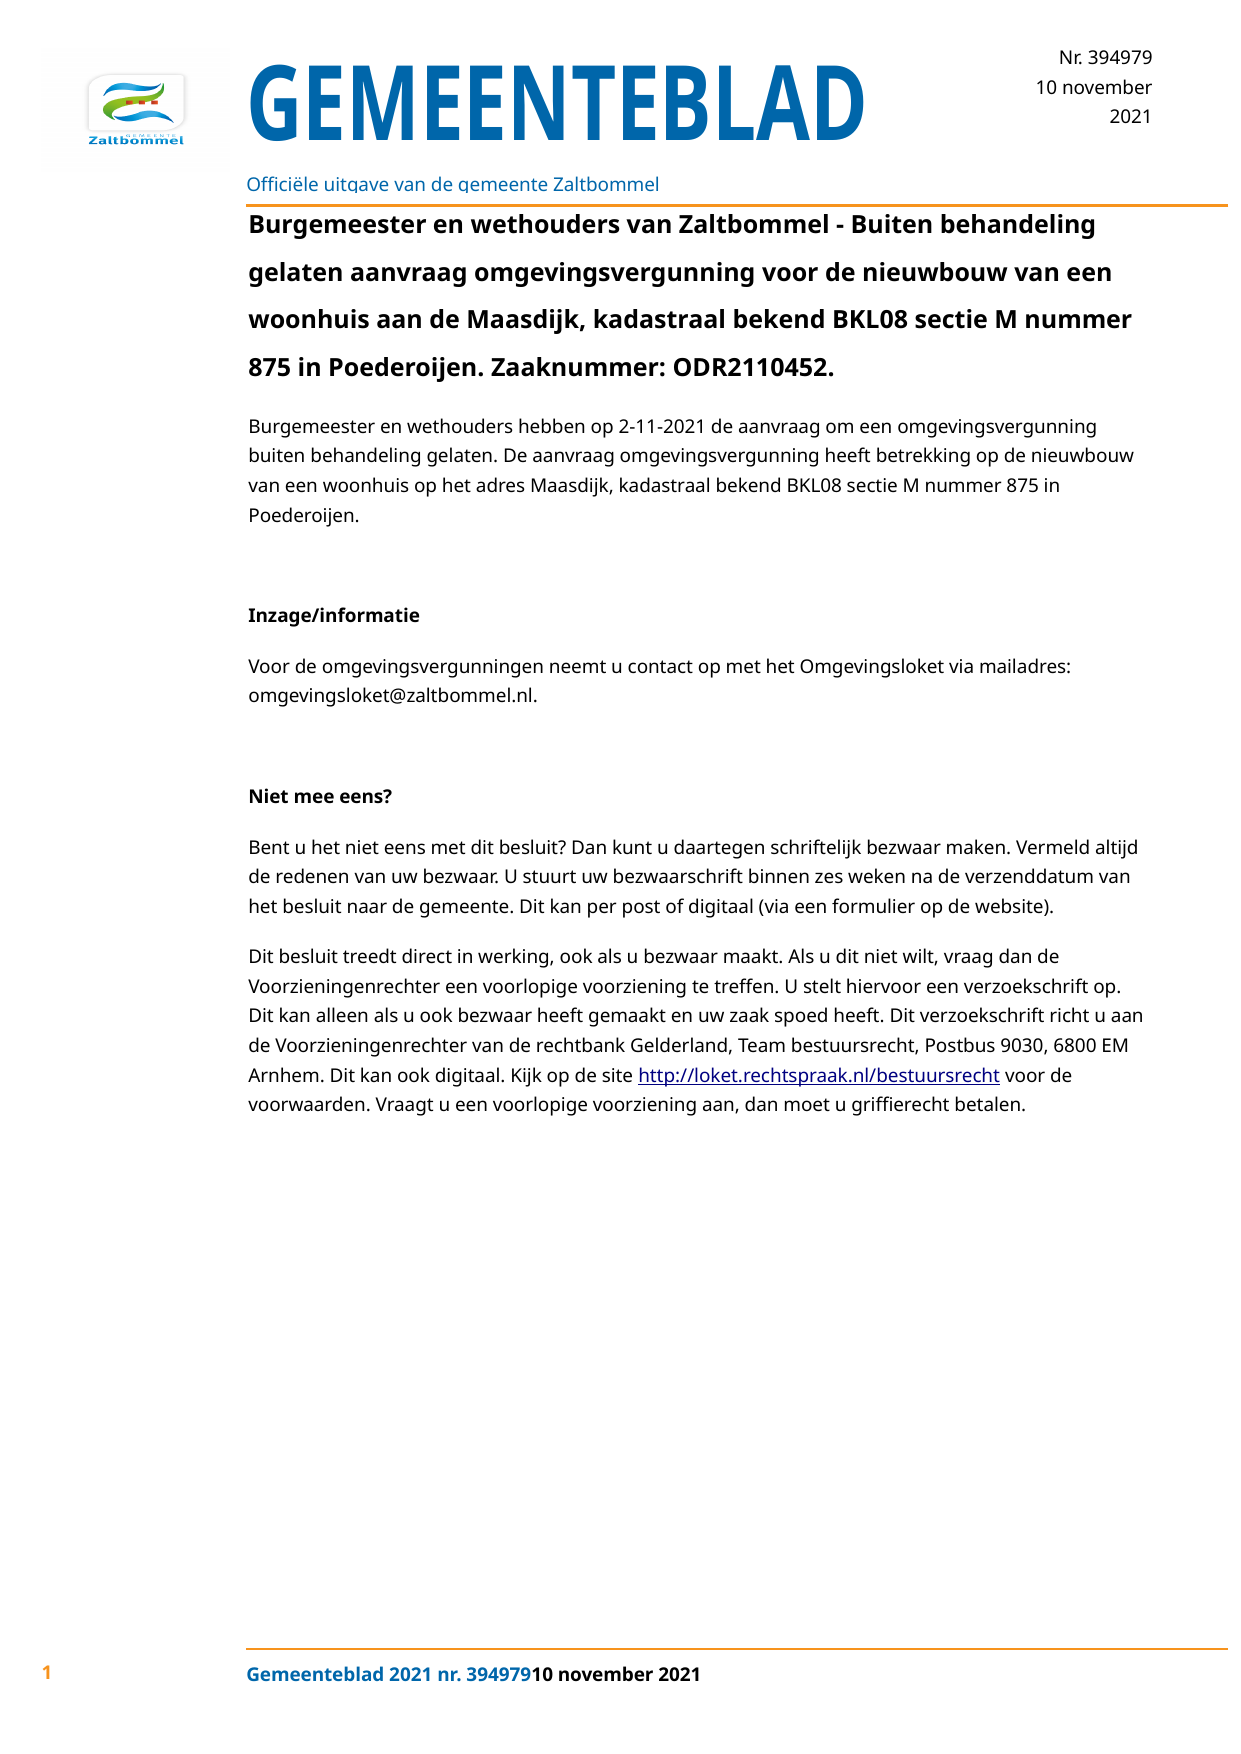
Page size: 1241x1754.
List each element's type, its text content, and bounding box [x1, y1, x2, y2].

text Dit besluit treedt direct in werking, ook als u bezwaar maakt. Als u dit niet wilt, vraag dan de Voorzieningenrechter een voorlopige voorziening te treffen. U stelt hiervoor een verzoekschrift op. Dit kan alleen als u ook bezwaar heeft gemaakt en uw zaak spoed heeft. Dit verzoekschrift richt u aan de Voorzieningenrechter van de rechtbank Gelderland, Team bestuursrecht, Postbus 9030, 6800 EM Arnhem. Dit kan ook digitaal. Kijk op de site http://loket.rechtspraak.nl/bestuursrecht voor de voorwaarden. Vraagt u een voorlopige voorziening aan, dan moet u griffierecht betalen. [248, 943, 1152, 1117]
text Niet mee eens? [248, 783, 1152, 809]
text Burgemeester en wethouders van Zaltbommel - Buiten behandeling gelaten aanvraag omgevingsvergunning voor de nieuwbouw van een woonhuis aan de Maasdijk, kadastraal bekend BKL08 sectie M nummer 875 in Poederoijen. Zaaknummer: ODR2110452. [248, 207, 1152, 384]
text Burgemeester en wethouders hebben op 2-11-2021 de aanvraag om een omgevingsvergunning buiten behandeling gelaten. De aanvraag omgevingsvergunning heeft betrekking op de nieuwbouw van een woonhuis op het adres Maasdijk, kadastraal bekend BKL08 sectie M nummer 875 in Poederoijen. [248, 413, 1152, 528]
text Bent u het niet eens met dit besluit? Dan kunt u daartegen schriftelijk bezwaar maken. Vermeld altijd de redenen van uw bezwaar. U stuurt uw bezwaarschrift binnen zes weken na de verzenddatum van het besluit naar de gemeente. Dit kan per post of digitaal (via een formulier op de website). [248, 834, 1152, 919]
picture [41, 47, 231, 172]
text Voor de omgevingsvergunningen neemt u contact op met het Omgevingsloket via mailadres: omgevingsloket@zaltbommel.nl. [248, 653, 1152, 708]
text Inzage/informatie [248, 603, 1152, 628]
